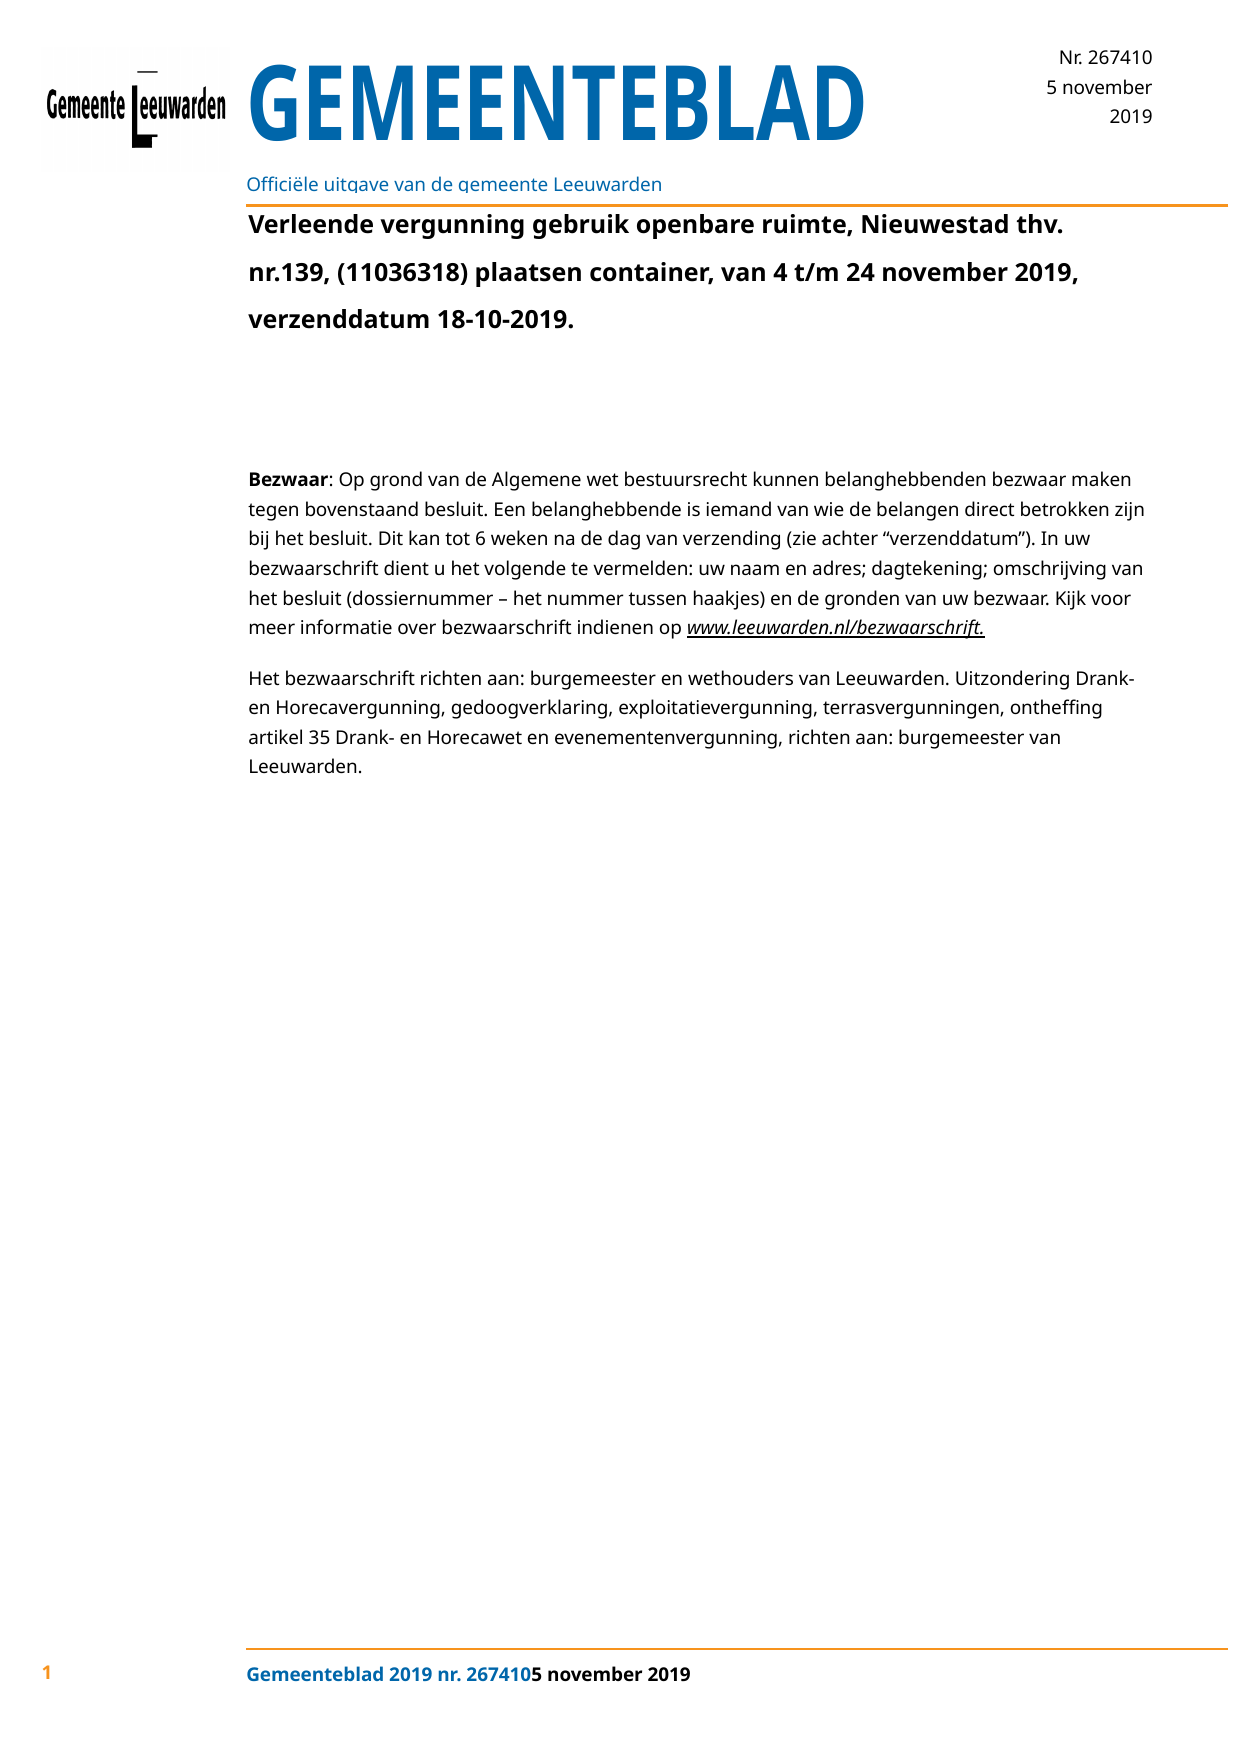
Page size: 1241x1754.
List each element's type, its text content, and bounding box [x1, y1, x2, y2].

text Het bezwaarschrift richten aan: burgemeester en wethouders van Leeuwarden. Uitzondering Drank- en Horecavergunning, gedoogverklaring, exploitatievergunning, terrasvergunningen, ontheffing artikel 35 Drank- en Horecawet en evenementenvergunning, richten aan: burgemeester van Leeuwarden. [248, 665, 1152, 779]
picture [41, 47, 231, 172]
text Verleende vergunning gebruik openbare ruimte, Nieuwestad thv. nr.139, (11036318) plaatsen container, van 4 t/m 24 november 2019, verzenddatum 18-10-2019. [248, 207, 1152, 336]
text Bezwaar: Op grond van de Algemene wet bestuursrecht kunnen belanghebbenden bezwaar maken tegen bovenstaand besluit. Een belanghebbende is iemand van wie de belangen direct betrokken zijn bij het besluit. Dit kan tot 6 weken na de dag van verzending (zie achter “verzenddatum”). In uw bezwaarschrift dient u het volgende te vermelden: uw naam en adres; dagtekening; omschrijving van het besluit (dossiernummer – het nummer tussen haakjes) en de gronden van uw bezwaar. Kijk voor meer informatie over bezwaarschrift indienen op www.leeuwarden.nl/bezwaarschrift. [248, 466, 1152, 640]
